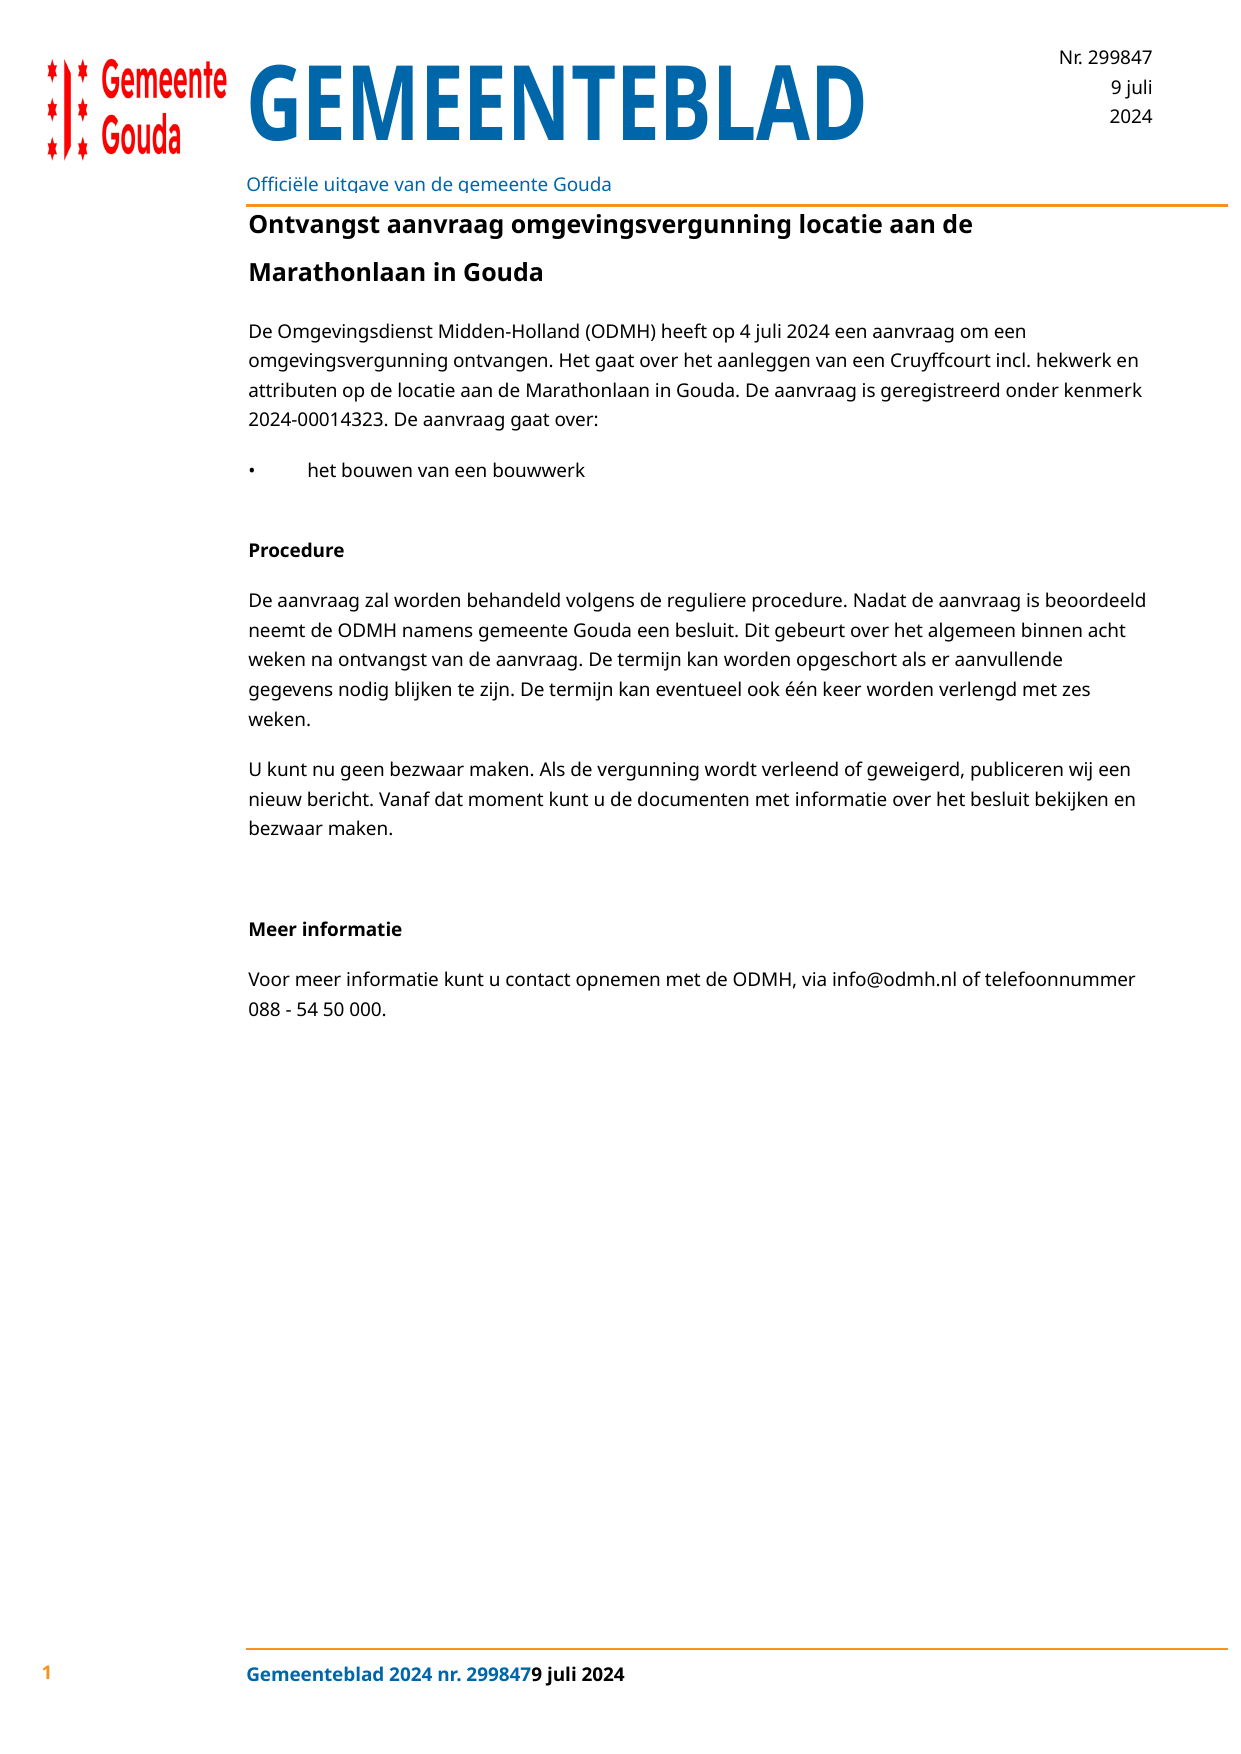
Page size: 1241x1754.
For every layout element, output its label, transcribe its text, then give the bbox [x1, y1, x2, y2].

text Procedure [248, 537, 1152, 563]
text Meer informatie [248, 916, 1152, 942]
text Ontvangst aanvraag omgevingsvergunning locatie aan de Marathonlaan in Gouda [248, 207, 1152, 288]
picture [41, 47, 231, 172]
list het bouwen van een bouwwerk [248, 457, 1152, 483]
text Voor meer informatie kunt u contact opnemen met de ODMH, via info@odmh.nl of telefoonnummer 088 - 54 50 000. [248, 967, 1152, 1022]
text De Omgevingsdienst Midden-Holland (ODMH) heeft op 4 juli 2024 een aanvraag om een omgevingsvergunning ontvangen. Het gaat over het aanleggen van een Cruyffcourt incl. hekwerk en attributen op de locatie aan de Marathonlaan in Gouda. De aanvraag is geregistreerd onder kenmerk 2024-00014323. De aanvraag gaat over: [248, 318, 1152, 432]
text De aanvraag zal worden behandeld volgens de reguliere procedure. Nadat de aanvraag is beoordeeld neemt de ODMH namens gemeente Gouda een besluit. Dit gebeurt over het algemeen binnen acht weken na ontvangst van de aanvraag. De termijn kan worden opgeschort als er aanvullende gegevens nodig blijken te zijn. De termijn kan eventueel ook één keer worden verlengd met zes weken. [248, 587, 1152, 732]
text U kunt nu geen bezwaar maken. Als de vergunning wordt verleend of geweigerd, publiceren wij een nieuw bericht. Vanaf dat moment kunt u de documenten met informatie over het besluit bekijken en bezwaar maken. [248, 756, 1152, 841]
